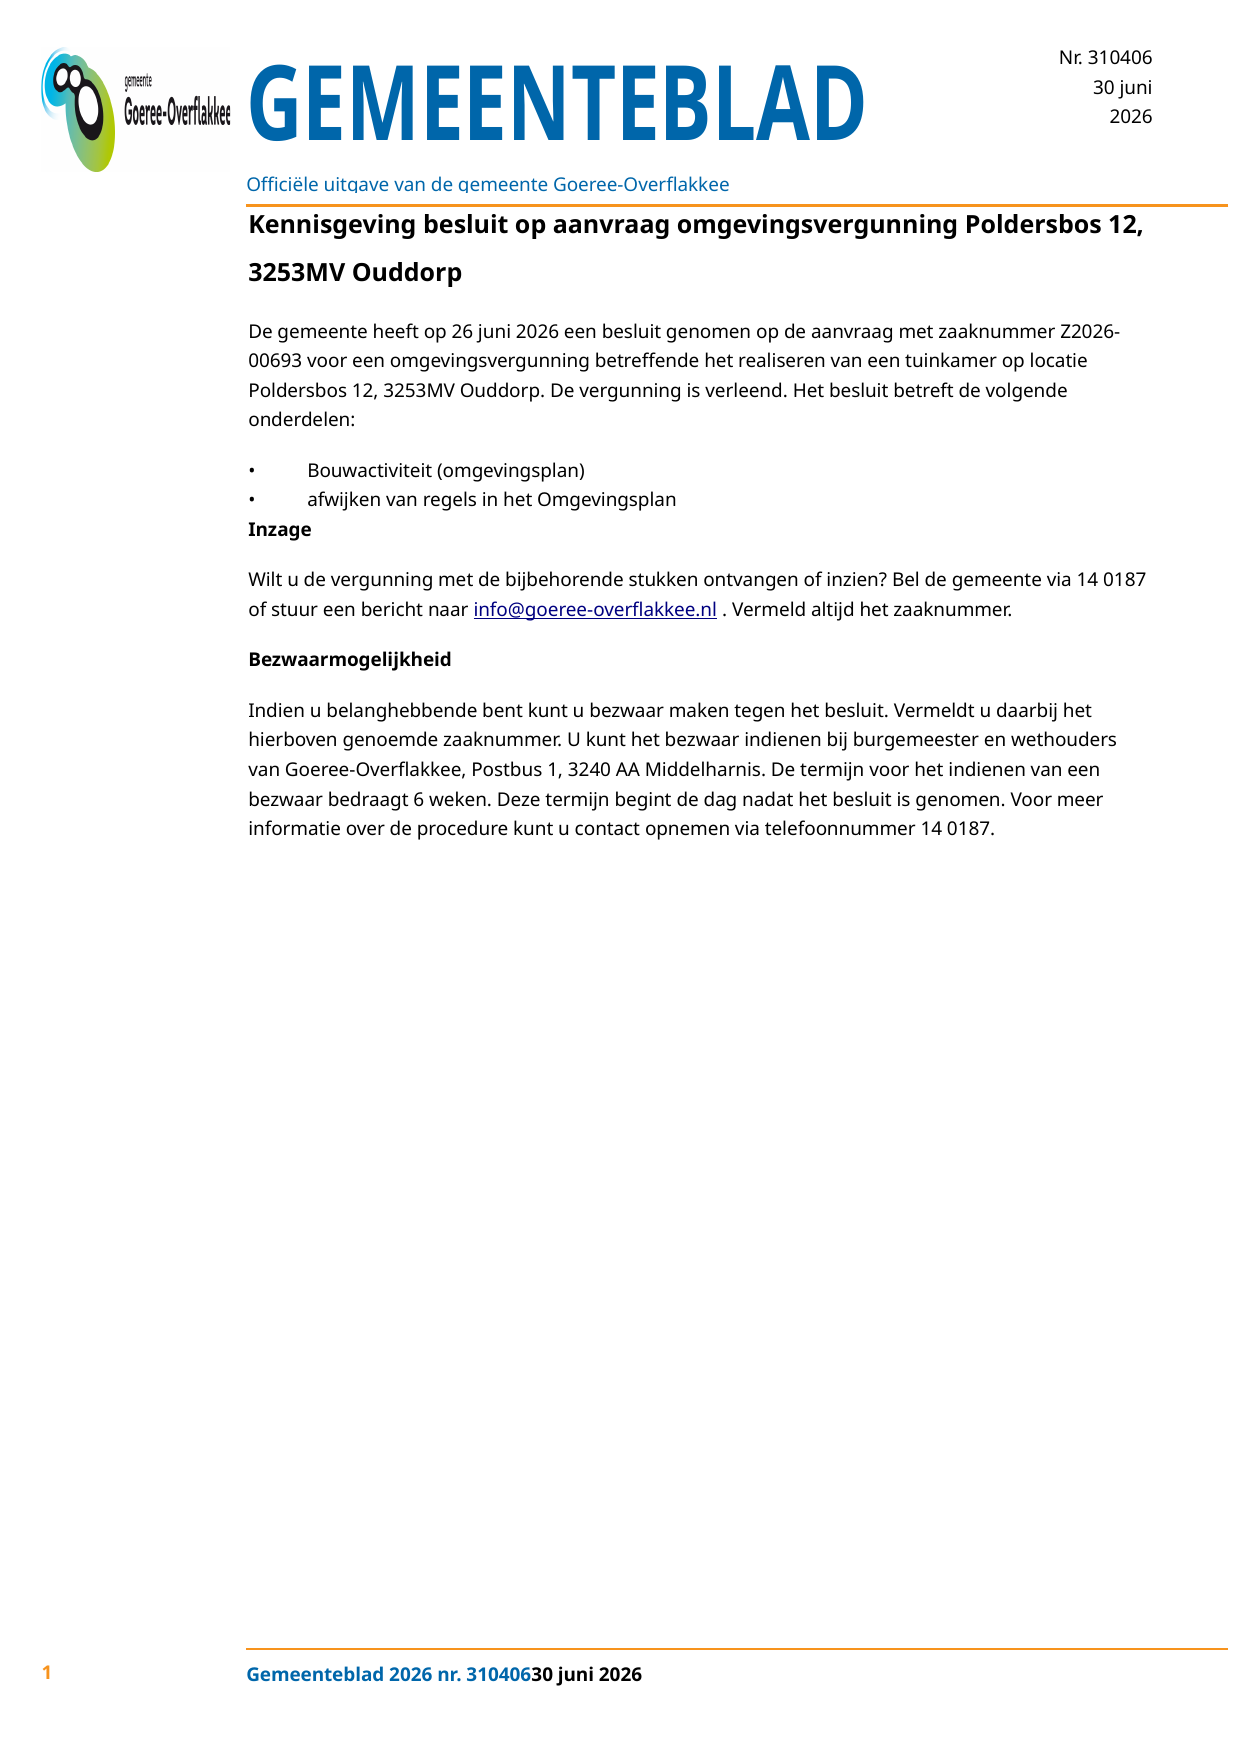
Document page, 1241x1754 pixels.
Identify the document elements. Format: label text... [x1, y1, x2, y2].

text Kennisgeving besluit op aanvraag omgevingsvergunning Poldersbos 12, 3253MV Ouddorp [248, 207, 1152, 288]
text Inzage [248, 516, 1152, 542]
text De gemeente heeft op 26 juni 2026 een besluit genomen op de aanvraag met zaaknummer Z2026-00693 voor een omgevingsvergunning betreffende het realiseren van een tuinkamer op locatie Poldersbos 12, 3253MV Ouddorp. De vergunning is verleend. Het besluit betreft de volgende onderdelen: [248, 318, 1152, 432]
list afwijken van regels in het Omgevingsplan [248, 487, 1152, 512]
picture [41, 47, 231, 172]
text Wilt u de vergunning met de bijbehorende stukken ontvangen of inzien? Bel de gemeente via 14 0187 of stuur een bericht naar info@goeree-overflakkee.nl . Vermeld altijd het zaaknummer. [248, 567, 1152, 622]
list Bouwactiviteit (omgevingsplan) [248, 457, 1152, 483]
text Bezwaarmogelijkheid [248, 647, 1152, 672]
text Indien u belanghebbende bent kunt u bezwaar maken tegen het besluit. Vermeldt u daarbij het hierboven genoemde zaaknummer. U kunt het bezwaar indienen bij burgemeester en wethouders van Goeree-Overflakkee, Postbus 1, 3240 AA Middelharnis. De termijn voor het indienen van een bezwaar bedraagt 6 weken. Deze termijn begint de dag nadat het besluit is genomen. Voor meer informatie over de procedure kunt u contact opnemen via telefoonnummer 14 0187. [248, 697, 1152, 841]
